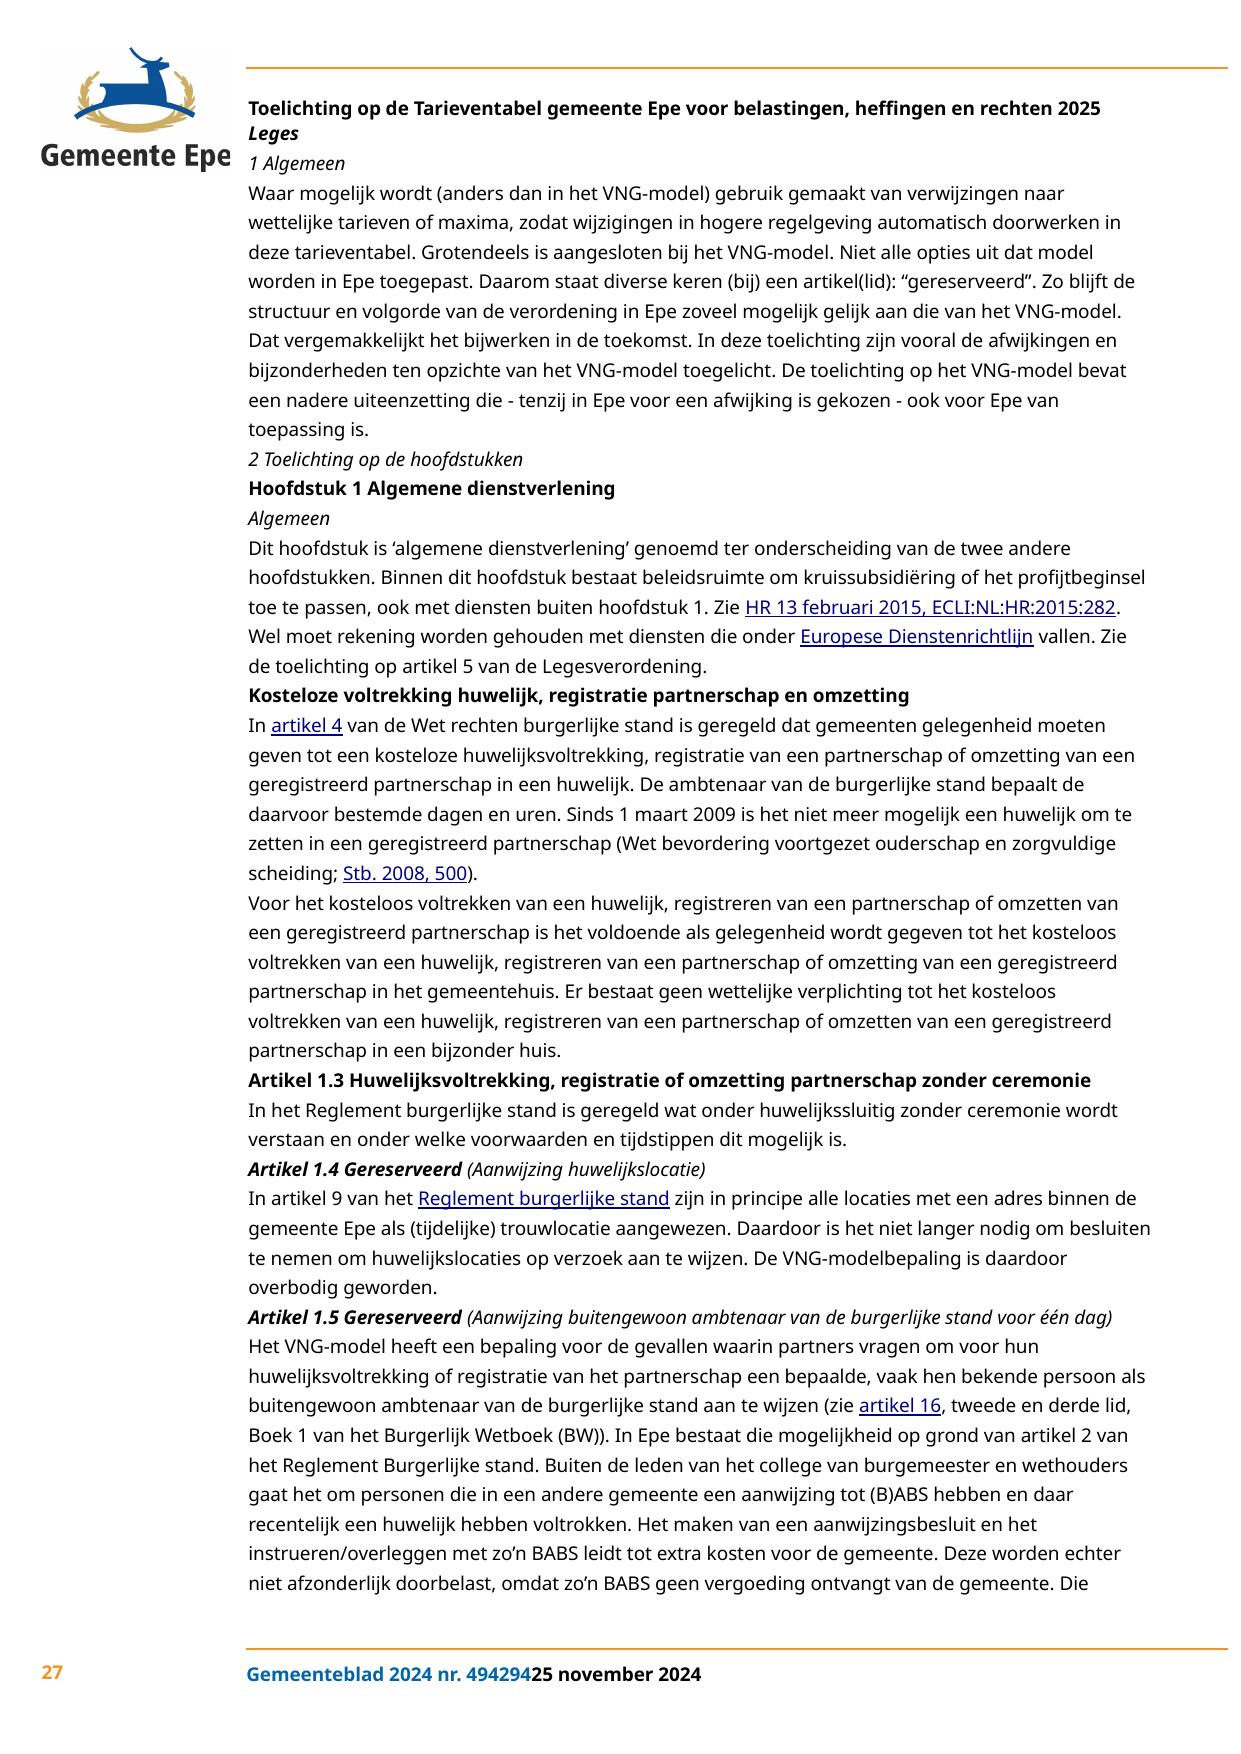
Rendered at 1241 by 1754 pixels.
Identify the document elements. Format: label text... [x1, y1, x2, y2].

text 1 Algemeen [248, 150, 1152, 176]
picture [41, 47, 231, 172]
text Artikel 1.3 Huwelijksvoltrekking, registratie of omzetting partnerschap zonder ceremonie [248, 1067, 1152, 1093]
text Kosteloze voltrekking huwelijk, registratie partnerschap en omzetting [248, 683, 1152, 708]
text In het Reglement burgerlijke stand is geregeld wat onder huwelijkssluitig zonder ceremonie wordt verstaan en onder welke voorwaarden en tijdstippen dit mogelijk is. [248, 1097, 1152, 1152]
text Artikel 1.4 Gereserveerd (Aanwijzing huwelijkslocatie) [248, 1156, 1152, 1182]
text Leges [248, 121, 1152, 146]
text Het VNG-model heeft een bepaling voor de gevallen waarin partners vragen om voor hun huwelijksvoltrekking of registratie van het partnerschap een bepaalde, vaak hen bekende persoon als buitengewoon ambtenaar van de burgerlijke stand aan te wijzen (zie artikel 16, tweede en derde lid, Boek 1 van het Burgerlijk Wetboek (BW)). In Epe bestaat die mogelijkheid op grond van artikel 2 van het Reglement Burgerlijke stand. Buiten de leden van het college van burgemeester en wethouders gaat het om personen die in een andere gemeente een aanwijzing tot (B)ABS hebben en daar recentelijk een huwelijk hebben voltrokken. Het maken van een aanwijzingsbesluit en het instrueren/overleggen met zo’n BABS leidt tot extra kosten voor de gemeente. Deze worden echter niet afzonderlijk doorbelast, omdat zo’n BABS geen vergoeding ontvangt van de gemeente. Die [248, 1333, 1152, 1596]
text Waar mogelijk wordt (anders dan in het VNG-model) gebruik gemaakt van verwijzingen naar wettelijke tarieven of maxima, zodat wijzigingen in hogere regelgeving automatisch doorwerken in deze tarieventabel. Grotendeels is aangesloten bij het VNG-model. Niet alle opties uit dat model worden in Epe toegepast. Daarom staat diverse keren (bij) een artikel(lid): “gereserveerd”. Zo blijft de structuur en volgorde van de verordening in Epe zoveel mogelijk gelijk aan die van het VNG-model. Dat vergemakkelijkt het bijwerken in de toekomst. In deze toelichting zijn vooral de afwijkingen en bijzonderheden ten opzichte van het VNG-model toegelicht. De toelichting op het VNG-model bevat een nadere uiteenzetting die - tenzij in Epe voor een afwijking is gekozen - ook voor Epe van toepassing is. [248, 180, 1152, 442]
text Hoofdstuk 1 Algemene dienstverlening [248, 476, 1152, 501]
text Toelichting op de Tarieventabel gemeente Epe voor belastingen, heffingen en rechten 2025 [248, 95, 1152, 121]
text Dit hoofdstuk is ‘algemene dienstverlening’ genoemd ter onderscheiding van de twee andere hoofdstukken. Binnen dit hoofdstuk bestaat beleidsruimte om kruissubsidiëring of het profijtbeginsel toe te passen, ook met diensten buiten hoofdstuk 1. Zie HR 13 februari 2015, ECLI:NL:HR:2015:282. Wel moet rekening worden gehouden met diensten die onder Europese Dienstenrichtlijn vallen. Zie de toelichting op artikel 5 van de Legesverordening. [248, 535, 1152, 679]
text Voor het kosteloos voltrekken van een huwelijk, registreren van een partnerschap of omzetten van een geregistreerd partnerschap is het voldoende als gelegenheid wordt gegeven tot het kosteloos voltrekken van een huwelijk, registreren van een partnerschap of omzetting van een geregistreerd partnerschap in het gemeentehuis. Er bestaat geen wettelijke verplichting tot het kosteloos voltrekken van een huwelijk, registreren van een partnerschap of omzetten van een geregistreerd partnerschap in een bijzonder huis. [248, 890, 1152, 1063]
text Algemeen [248, 505, 1152, 531]
text 2 Toelichting op de hoofdstukken [248, 446, 1152, 472]
text Artikel 1.5 Gereserveerd (Aanwijzing buitengewoon ambtenaar van de burgerlijke stand voor één dag) [248, 1304, 1152, 1330]
text In artikel 9 van het Reglement burgerlijke stand zijn in principe alle locaties met een adres binnen de gemeente Epe als (tijdelijke) trouwlocatie aangewezen. Daardoor is het niet langer nodig om besluiten te nemen om huwelijkslocaties op verzoek aan te wijzen. De VNG-modelbepaling is daardoor overbodig geworden. [248, 1186, 1152, 1300]
text In artikel 4 van de Wet rechten burgerlijke stand is geregeld dat gemeenten gelegenheid moeten geven tot een kosteloze huwelijksvoltrekking, registratie van een partnerschap of omzetting van een geregistreerd partnerschap in een huwelijk. De ambtenaar van de burgerlijke stand bepaalt de daarvoor bestemde dagen en uren. Sinds 1 maart 2009 is het niet meer mogelijk een huwelijk om te zetten in een geregistreerd partnerschap (Wet bevordering voortgezet ouderschap en zorgvuldige scheiding; Stb. 2008, 500). [248, 712, 1152, 886]
